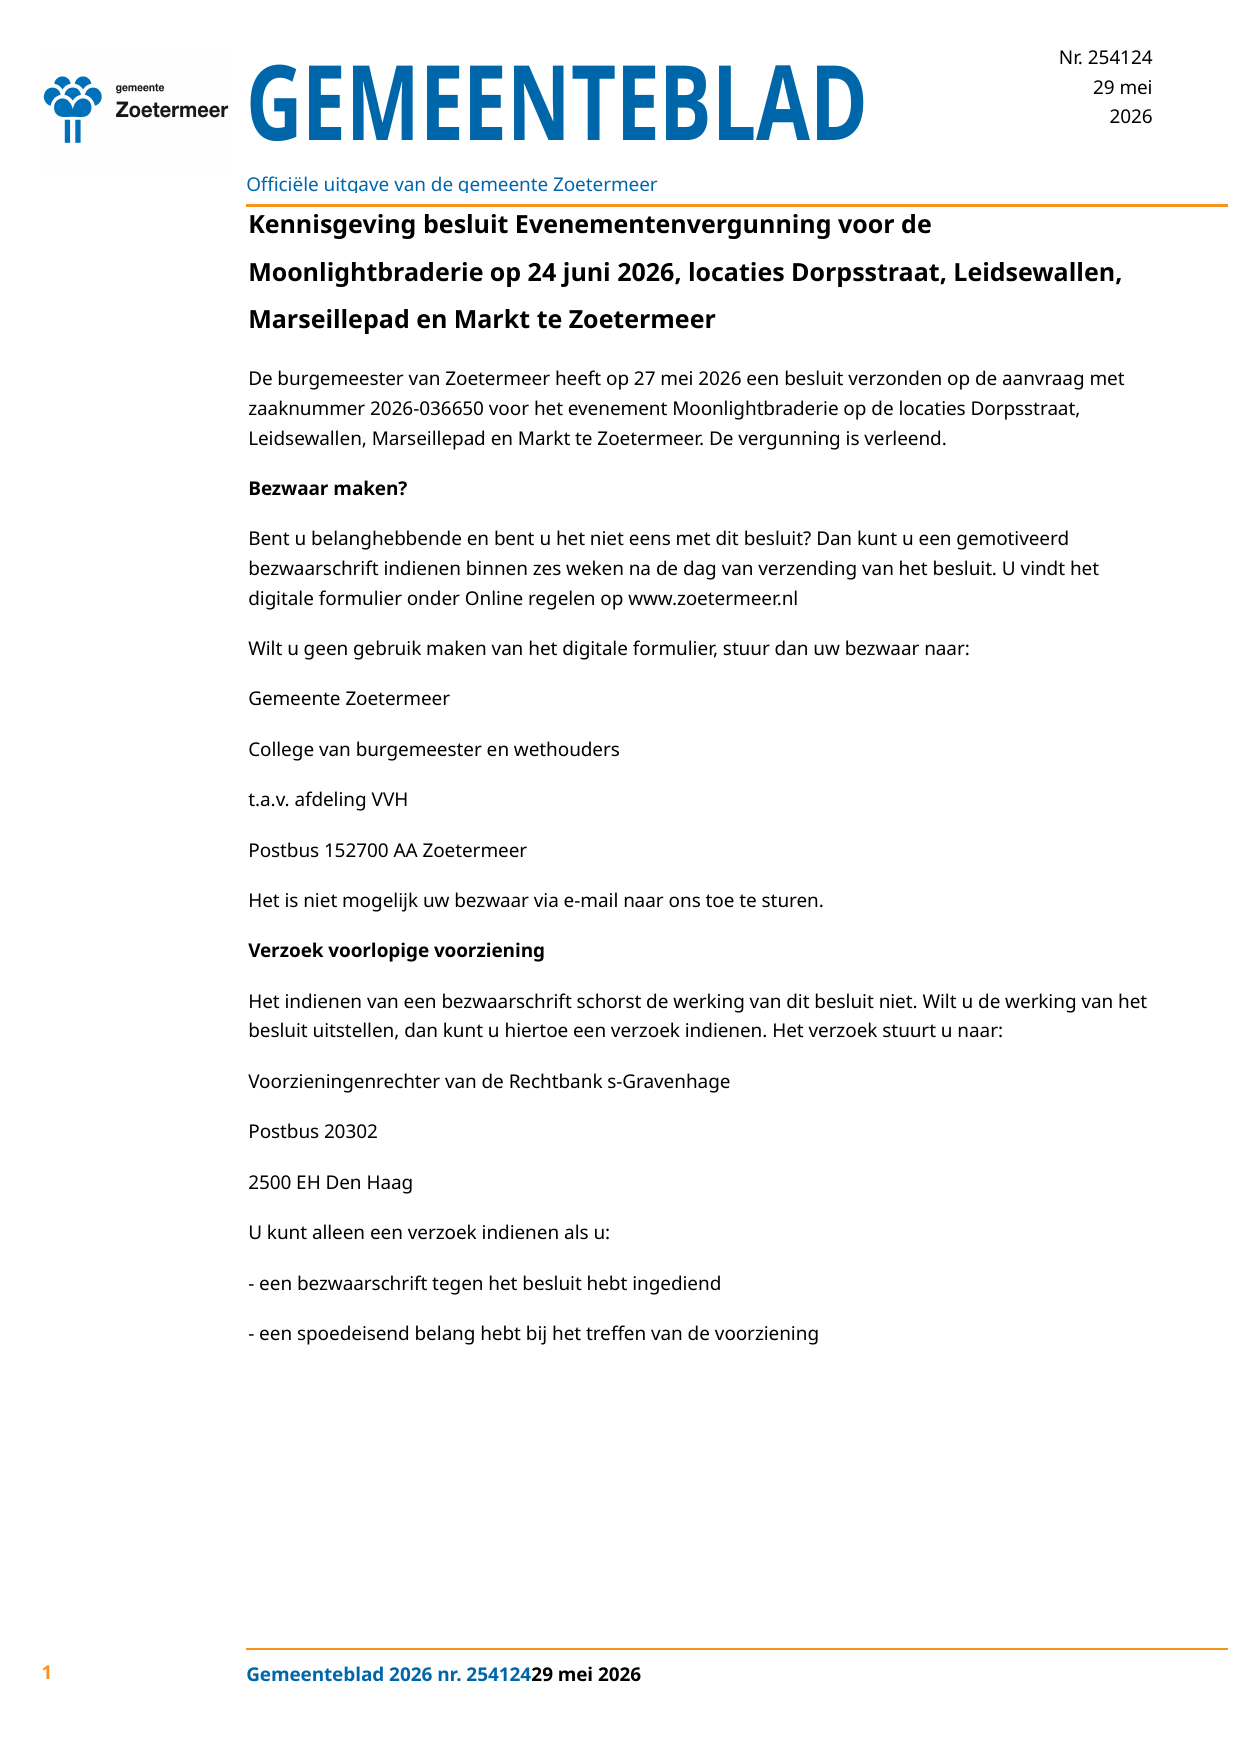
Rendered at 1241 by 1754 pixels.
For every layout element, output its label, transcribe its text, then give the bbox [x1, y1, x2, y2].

text t.a.v. afdeling VVH [248, 786, 1152, 812]
text Verzoek voorlopige voorziening [248, 938, 1152, 963]
text Bezwaar maken? [248, 475, 1152, 501]
text - een spoedeisend belang hebt bij het treffen van de voorziening [248, 1320, 1152, 1346]
text Wilt u geen gebruik maken van het digitale formulier, stuur dan uw bezwaar naar: [248, 635, 1152, 661]
text College van burgemeester en wethouders [248, 736, 1152, 762]
text Postbus 20302 [248, 1118, 1152, 1144]
text 2500 EH Den Haag [248, 1169, 1152, 1194]
text De burgemeester van Zoetermeer heeft op 27 mei 2026 een besluit verzonden op de aanvraag met zaaknummer 2026-036650 voor het evenement Moonlightbraderie op de locaties Dorpsstraat, Leidsewallen, Marseillepad en Markt te Zoetermeer. De vergunning is verleend. [248, 366, 1152, 450]
text - een bezwaarschrift tegen het besluit hebt ingediend [248, 1270, 1152, 1295]
text Het is niet mogelijk uw bezwaar via e-mail naar ons toe te sturen. [248, 887, 1152, 913]
text Het indienen van een bezwaarschrift schorst de werking van dit besluit niet. Wilt u de werking van het besluit uitstellen, dan kunt u hiertoe een verzoek indienen. Het verzoek stuurt u naar: [248, 988, 1152, 1043]
picture [41, 47, 231, 172]
text Kennisgeving besluit Evenementenvergunning voor de Moonlightbraderie op 24 juni 2026, locaties Dorpsstraat, Leidsewallen, Marseillepad en Markt te Zoetermeer [248, 207, 1152, 336]
text U kunt alleen een verzoek indienen als u: [248, 1219, 1152, 1245]
text Bent u belanghebbende en bent u het niet eens met dit besluit? Dan kunt u een gemotiveerd bezwaarschrift indienen binnen zes weken na de dag van verzending van het besluit. U vindt het digitale formulier onder Online regelen op www.zoetermeer.nl [248, 526, 1152, 610]
text Voorzieningenrechter van de Rechtbank s-Gravenhage [248, 1068, 1152, 1094]
text Gemeente Zoetermeer [248, 686, 1152, 711]
text Postbus 152700 AA Zoetermeer [248, 837, 1152, 862]
